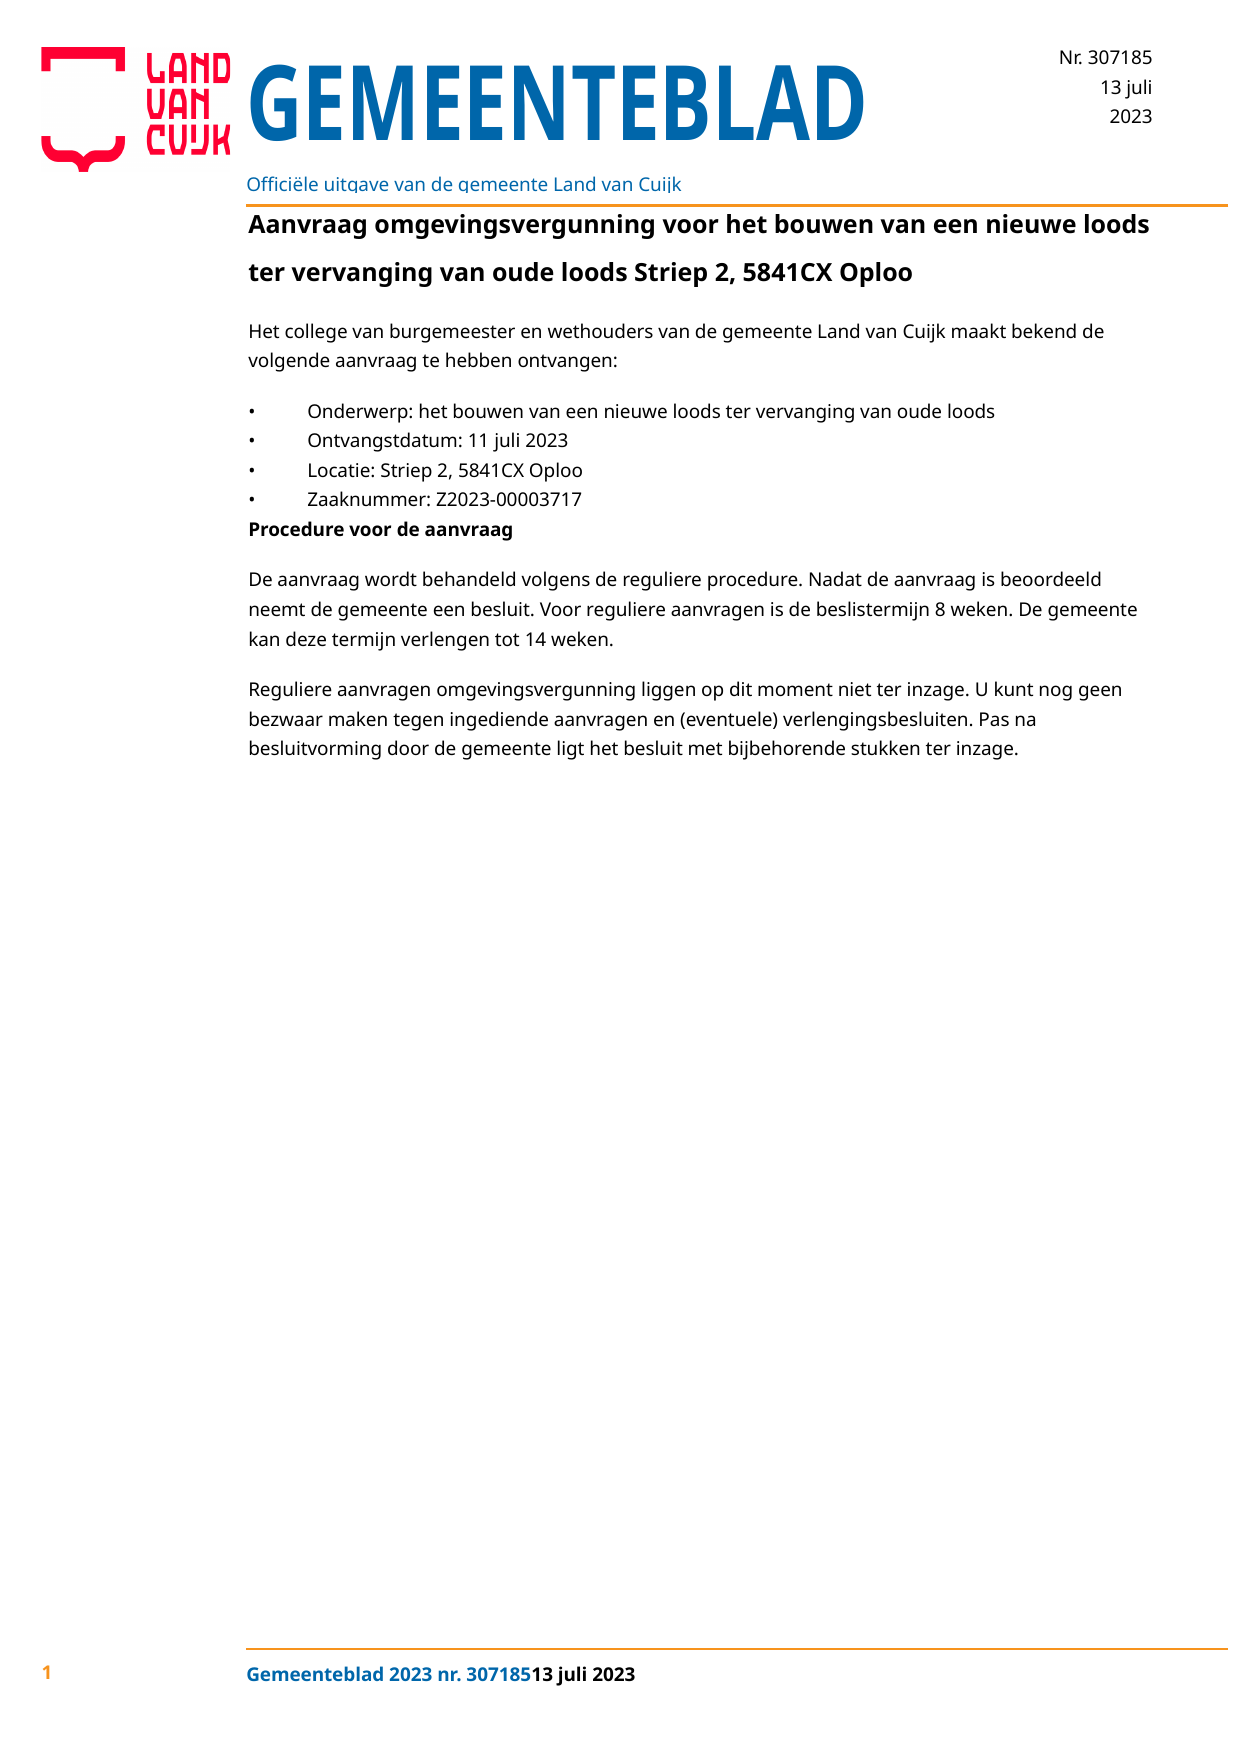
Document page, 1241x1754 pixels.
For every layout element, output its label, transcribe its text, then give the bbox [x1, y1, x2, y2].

list Ontvangstdatum: 11 juli 2023 [248, 427, 1152, 453]
text Reguliere aanvragen omgevingsvergunning liggen op dit moment niet ter inzage. U kunt nog geen bezwaar maken tegen ingediende aanvragen en (eventuele) verlengingsbesluiten. Pas na besluitvorming door de gemeente ligt het besluit met bijbehorende stukken ter inzage. [248, 676, 1152, 761]
list Zaaknummer: Z2023-00003717 [248, 487, 1152, 512]
list Locatie: Striep 2, 5841CX Oploo [248, 457, 1152, 483]
text Procedure voor de aanvraag [248, 516, 1152, 542]
text Het college van burgemeester en wethouders van de gemeente Land van Cuijk maakt bekend de volgende aanvraag te hebben ontvangen: [248, 318, 1152, 373]
text De aanvraag wordt behandeld volgens de reguliere procedure. Nadat de aanvraag is beoordeeld neemt de gemeente een besluit. Voor reguliere aanvragen is de beslistermijn 8 weken. De gemeente kan deze termijn verlengen tot 14 weken. [248, 567, 1152, 652]
list Onderwerp: het bouwen van een nieuwe loods ter vervanging van oude loods [248, 398, 1152, 424]
text Aanvraag omgevingsvergunning voor het bouwen van een nieuwe loods ter vervanging van oude loods Striep 2, 5841CX Oploo [248, 207, 1152, 288]
picture [41, 47, 231, 172]
